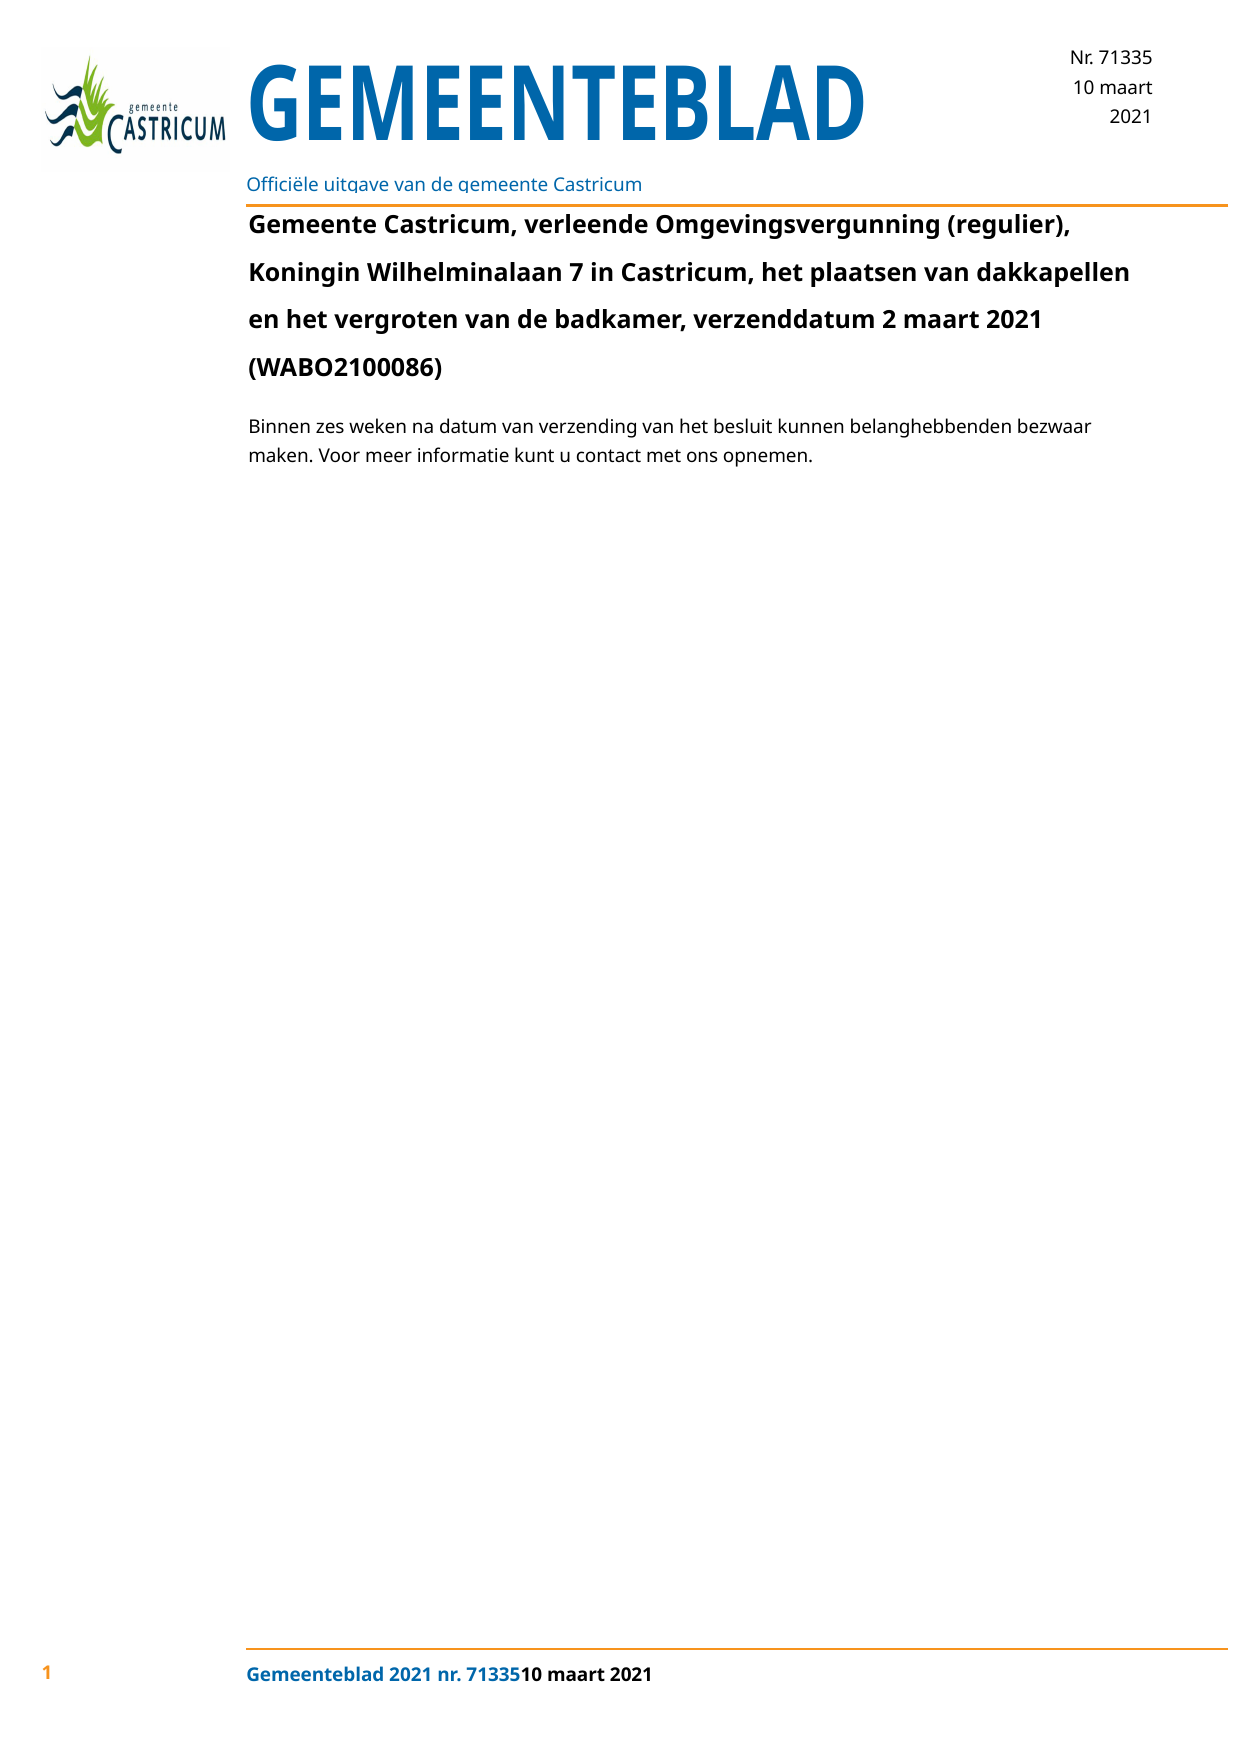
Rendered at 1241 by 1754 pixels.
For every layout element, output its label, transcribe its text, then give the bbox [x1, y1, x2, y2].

picture [41, 47, 231, 172]
text Binnen zes weken na datum van verzending van het besluit kunnen belanghebbenden bezwaar maken. Voor meer informatie kunt u contact met ons opnemen. [248, 413, 1152, 468]
text Gemeente Castricum, verleende Omgevingsvergunning (regulier), Koningin Wilhelminalaan 7 in Castricum, het plaatsen van dakkapellen en het vergroten van de badkamer, verzenddatum 2 maart 2021 (WABO2100086) [248, 207, 1152, 384]
